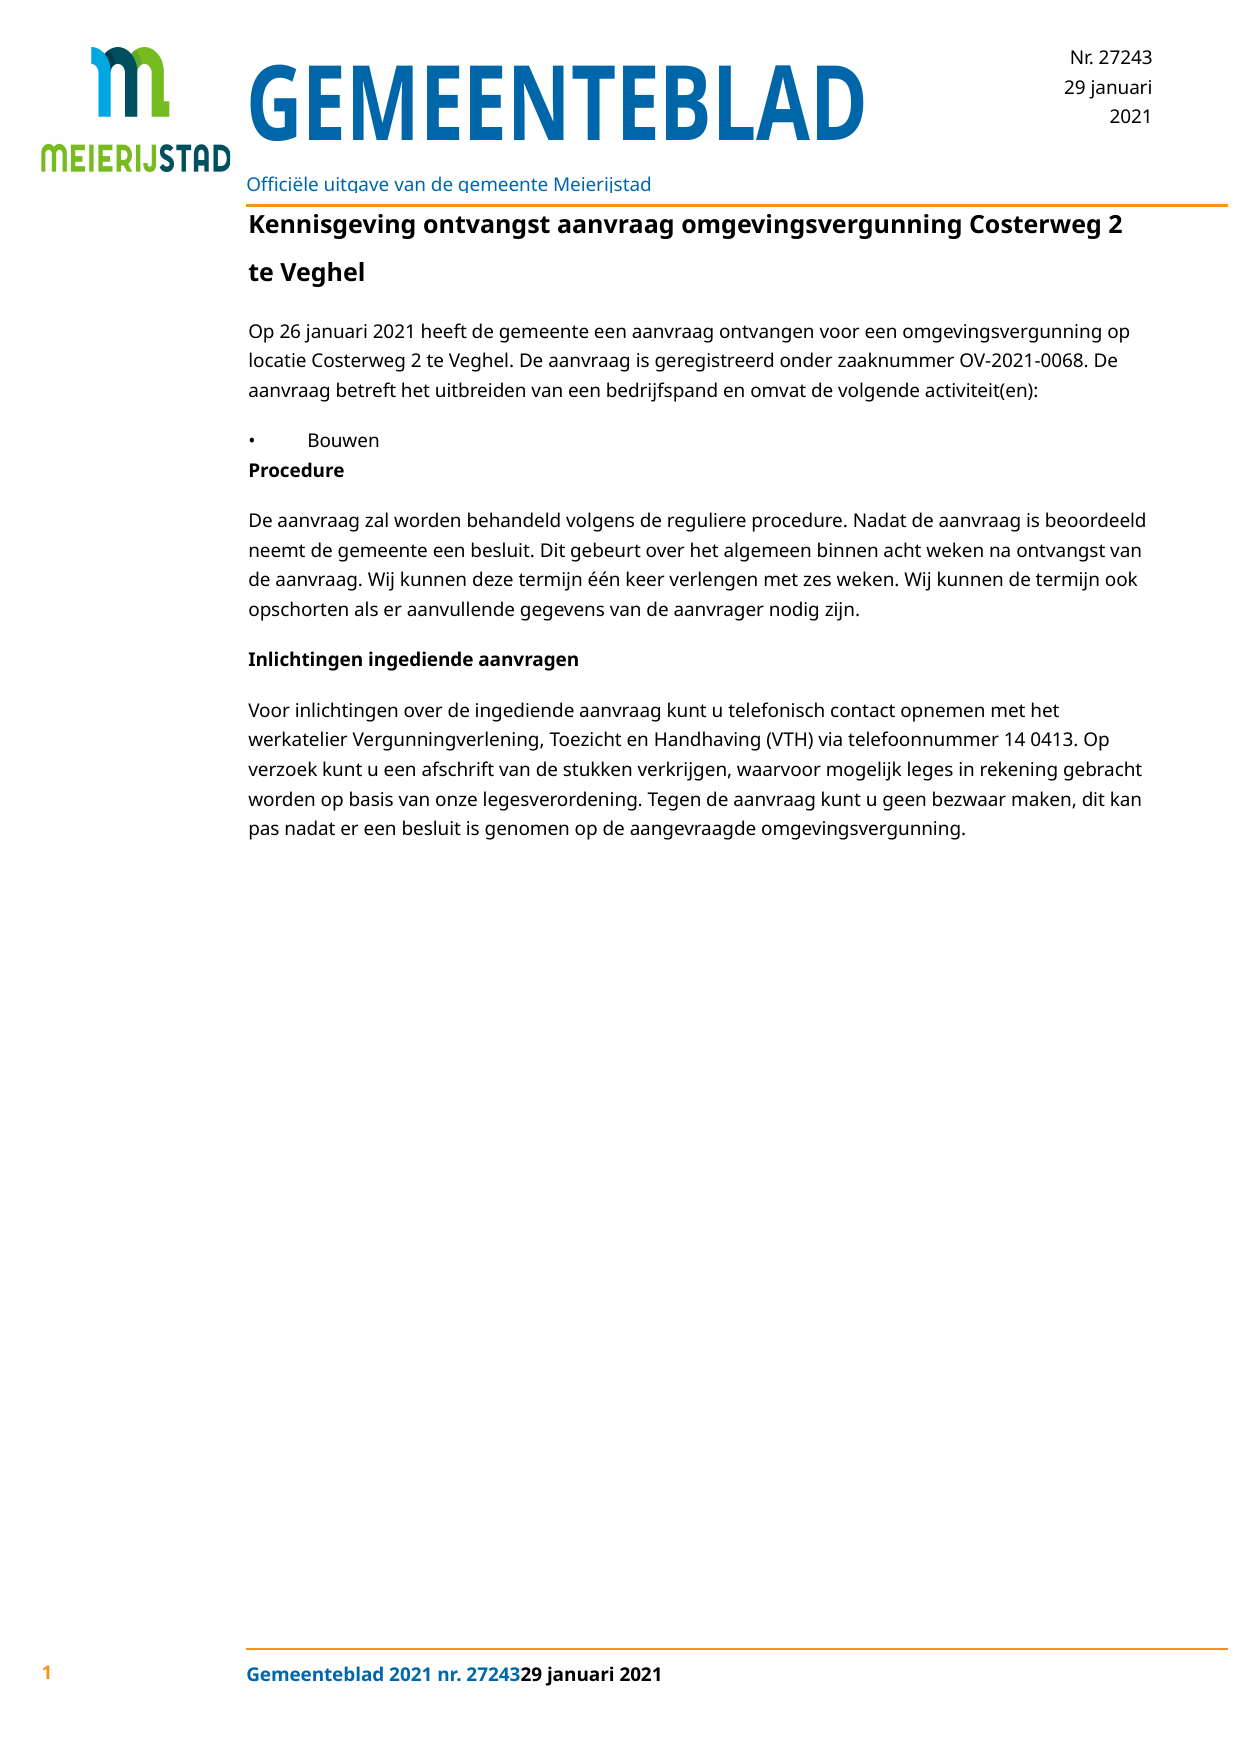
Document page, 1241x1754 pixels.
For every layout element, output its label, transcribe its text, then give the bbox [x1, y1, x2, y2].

text Op 26 januari 2021 heeft de gemeente een aanvraag ontvangen voor een omgevingsvergunning op locatie Costerweg 2 te Veghel. De aanvraag is geregistreerd onder zaaknummer OV-2021-0068. De aanvraag betreft het uitbreiden van een bedrijfspand en omvat de volgende activiteit(en): [248, 318, 1152, 403]
picture [41, 47, 231, 172]
text De aanvraag zal worden behandeld volgens de reguliere procedure. Nadat de aanvraag is beoordeeld neemt de gemeente een besluit. Dit gebeurt over het algemeen binnen acht weken na ontvangst van de aanvraag. Wij kunnen deze termijn één keer verlengen met zes weken. Wij kunnen de termijn ook opschorten als er aanvullende gegevens van de aanvrager nodig zijn. [248, 507, 1152, 622]
text Voor inlichtingen over de ingediende aanvraag kunt u telefonisch contact opnemen met het werkatelier Vergunningverlening, Toezicht en Handhaving (VTH) via telefoonnummer 14 0413. Op verzoek kunt u een afschrift van de stukken verkrijgen, waarvoor mogelijk leges in rekening gebracht worden op basis van onze legesverordening. Tegen de aanvraag kunt u geen bezwaar maken, dit kan pas nadat er een besluit is genomen op de aangevraagde omgevingsvergunning. [248, 697, 1152, 841]
list Bouwen [248, 427, 1152, 453]
text Inlichtingen ingediende aanvragen [248, 647, 1152, 672]
text Kennisgeving ontvangst aanvraag omgevingsvergunning Costerweg 2 te Veghel [248, 207, 1152, 288]
text Procedure [248, 457, 1152, 483]
